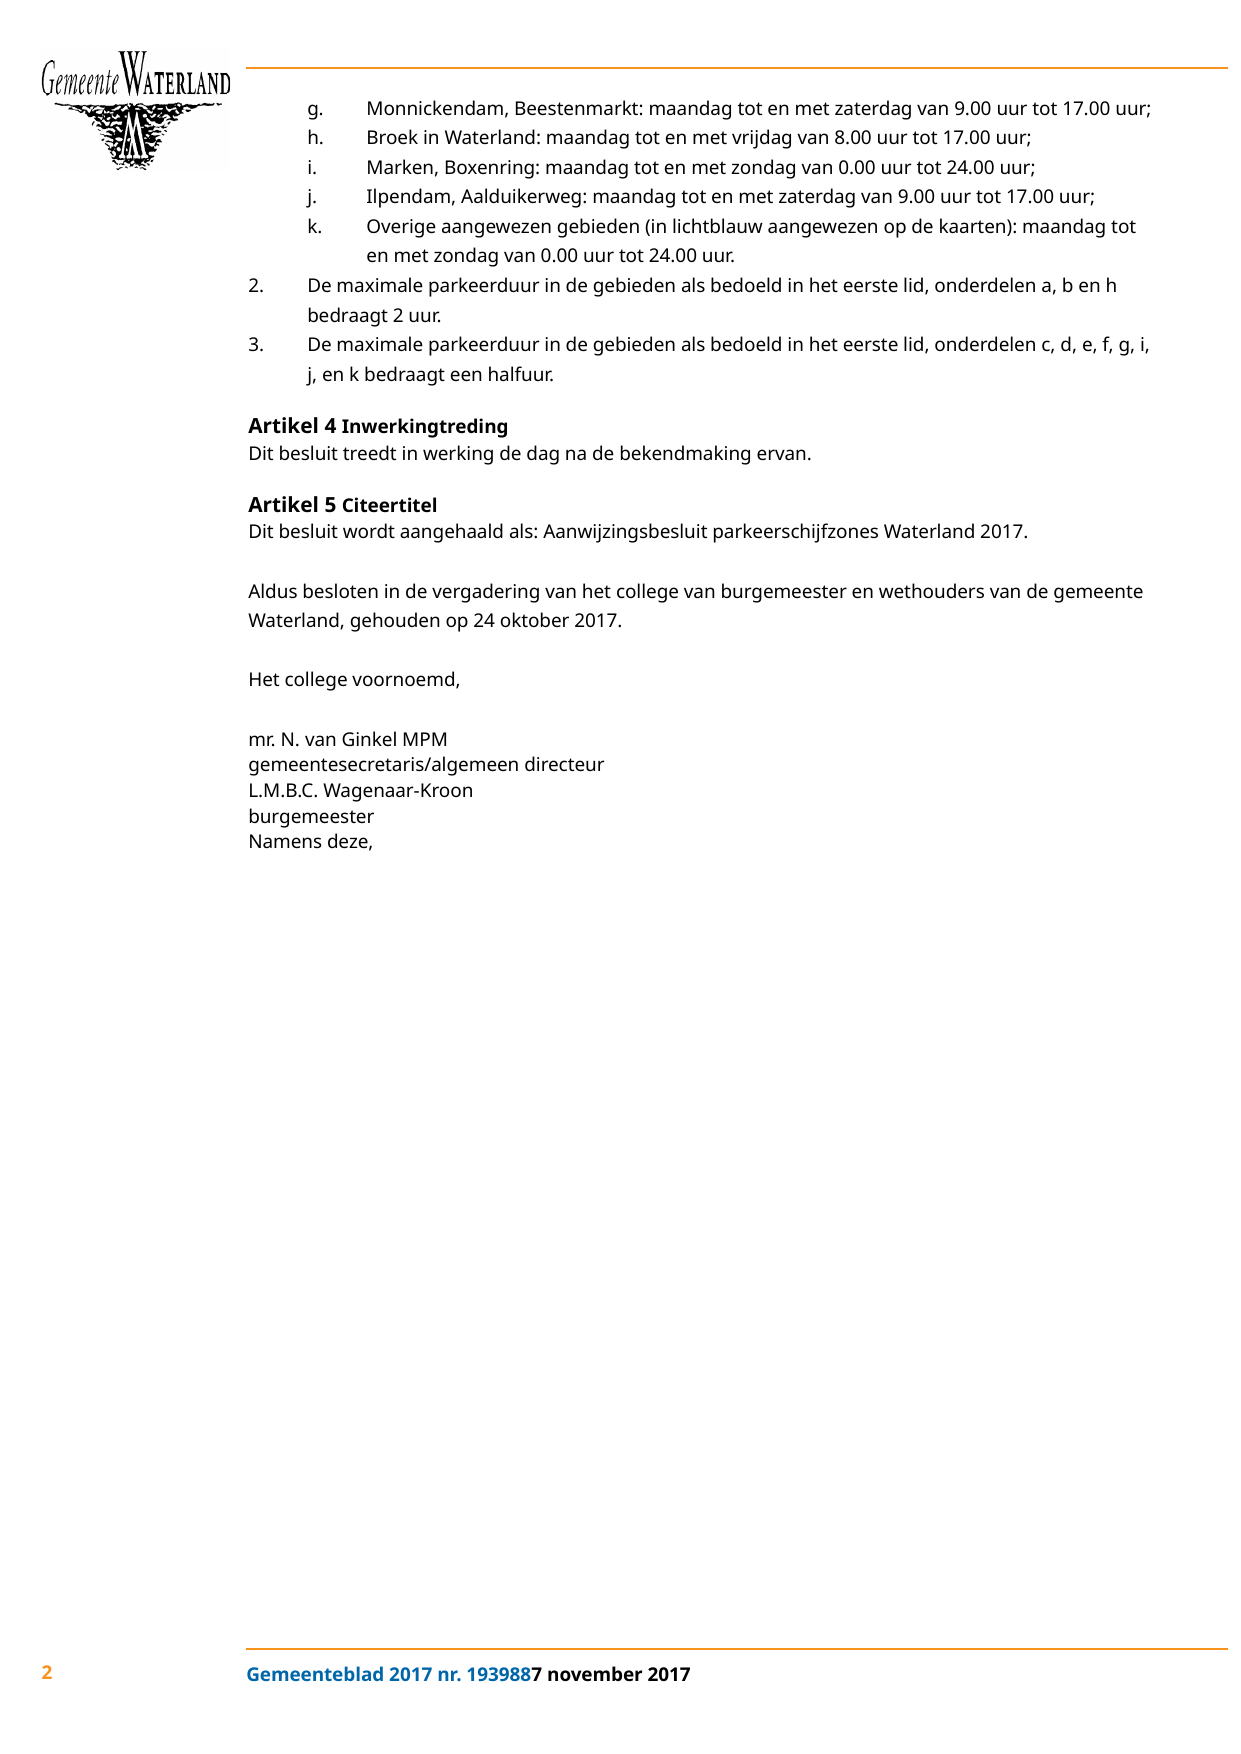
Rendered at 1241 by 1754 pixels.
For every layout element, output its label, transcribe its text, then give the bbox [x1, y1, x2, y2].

text Dit besluit treedt in werking de dag na de bekendmaking ervan. [248, 440, 1152, 466]
list De maximale parkeerduur in de gebieden als bedoeld in het eerste lid, onderdelen c, d, e, f, g, i, j, en k bedraagt een halfuur. [248, 331, 1152, 387]
list Monnickendam, Beestenmarkt: maandag tot en met zaterdag van 9.00 uur tot 17.00 uur; [307, 95, 1152, 121]
text mr. N. van Ginkel MPM [248, 726, 1152, 752]
picture [41, 47, 231, 172]
text Artikel 4 Inwerkingtreding [248, 411, 1152, 440]
text L.M.B.C. Wagenaar-Kroon [248, 777, 1152, 803]
text Dit besluit wordt aangehaald als: Aanwijzingsbesluit parkeerschijfzones Waterland 2017. [248, 519, 1152, 544]
text Aldus besloten in de vergadering van het college van burgemeester en wethouders van de gemeente Waterland, gehouden op 24 oktober 2017. [248, 578, 1152, 633]
text Namens deze, [248, 829, 1152, 854]
text burgemeester [248, 803, 1152, 829]
list Ilpendam, Aalduikerweg: maandag tot en met zaterdag van 9.00 uur tot 17.00 uur; [307, 183, 1152, 209]
text Het college voornoemd, [248, 667, 1152, 692]
text gemeentesecretaris/algemeen directeur [248, 752, 1152, 777]
list Broek in Waterland: maandag tot en met vrijdag van 8.00 uur tot 17.00 uur; [307, 124, 1152, 150]
text Artikel 5 Citeertitel [248, 490, 1152, 519]
list Marken, Boxenring: maandag tot en met zondag van 0.00 uur tot 24.00 uur; [307, 154, 1152, 180]
list De maximale parkeerduur in de gebieden als bedoeld in het eerste lid, onderdelen a, b en h bedraagt 2 uur. [248, 272, 1152, 328]
list Overige aangewezen gebieden (in lichtblauw aangewezen op de kaarten): maandag tot en met zondag van 0.00 uur tot 24.00 uur. [307, 213, 1152, 268]
